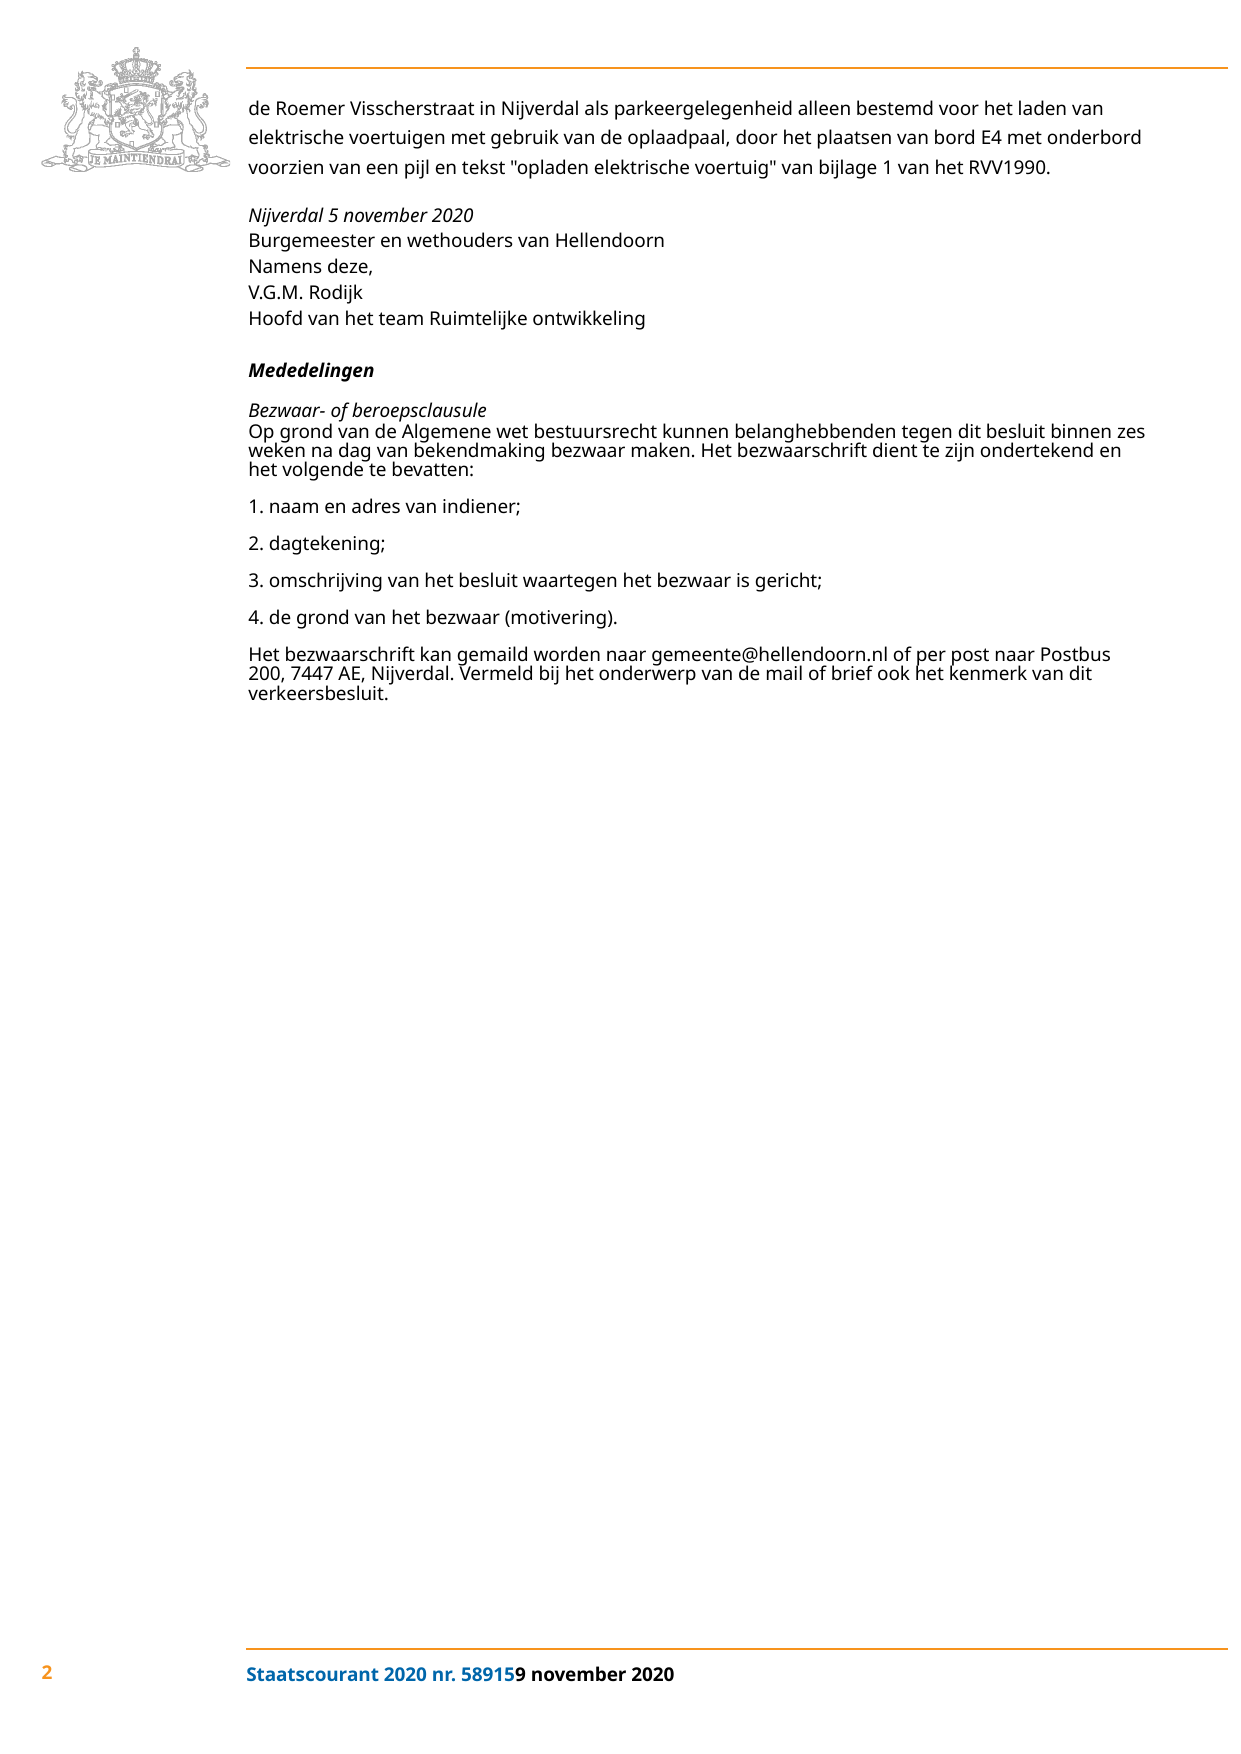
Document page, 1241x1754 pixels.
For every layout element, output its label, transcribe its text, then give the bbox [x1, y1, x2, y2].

text 2. dagtekening; [248, 535, 1152, 554]
text V.G.M. Rodijk [248, 279, 1152, 305]
text Hoofd van het team Ruimtelijke ontwikkeling [248, 305, 1152, 330]
picture [41, 47, 231, 172]
text Nijverdal 5 november 2020 [248, 202, 1152, 227]
text 4. de grond van het bezwaar (motivering). [248, 609, 1152, 628]
text 1. naam en adres van indiener; [248, 498, 1152, 517]
text Mededelingen [248, 358, 1152, 383]
text de Roemer Visscherstraat in Nijverdal als parkeergelegenheid alleen bestemd voor het laden van elektrische voertuigen met gebruik van de oplaadpaal, door het plaatsen van bord E4 met onderbord voorzien van een pijl en tekst "opladen elektrische voertuig" van bijlage 1 van het RVV1990. [248, 95, 1152, 180]
text 3. omschrijving van het besluit waartegen het bezwaar is gericht; [248, 572, 1152, 591]
text Burgemeester en wethouders van Hellendoorn [248, 227, 1152, 253]
text Bezwaar- of beroepsclausule [248, 397, 1152, 423]
text Het bezwaarschrift kan gemaild worden naar gemeente@hellendoorn.nl of per post naar Postbus 200, 7447 AE, Nijverdal. Vermeld bij het onderwerp van de mail of brief ook het kenmerk van dit verkeersbesluit. [248, 646, 1152, 704]
text Namens deze, [248, 253, 1152, 279]
text Op grond van de Algemene wet bestuursrecht kunnen belanghebbenden tegen dit besluit binnen zes weken na dag van bekendmaking bezwaar maken. Het bezwaarschrift dient te zijn ondertekend en het volgende te bevatten: [248, 423, 1152, 480]
